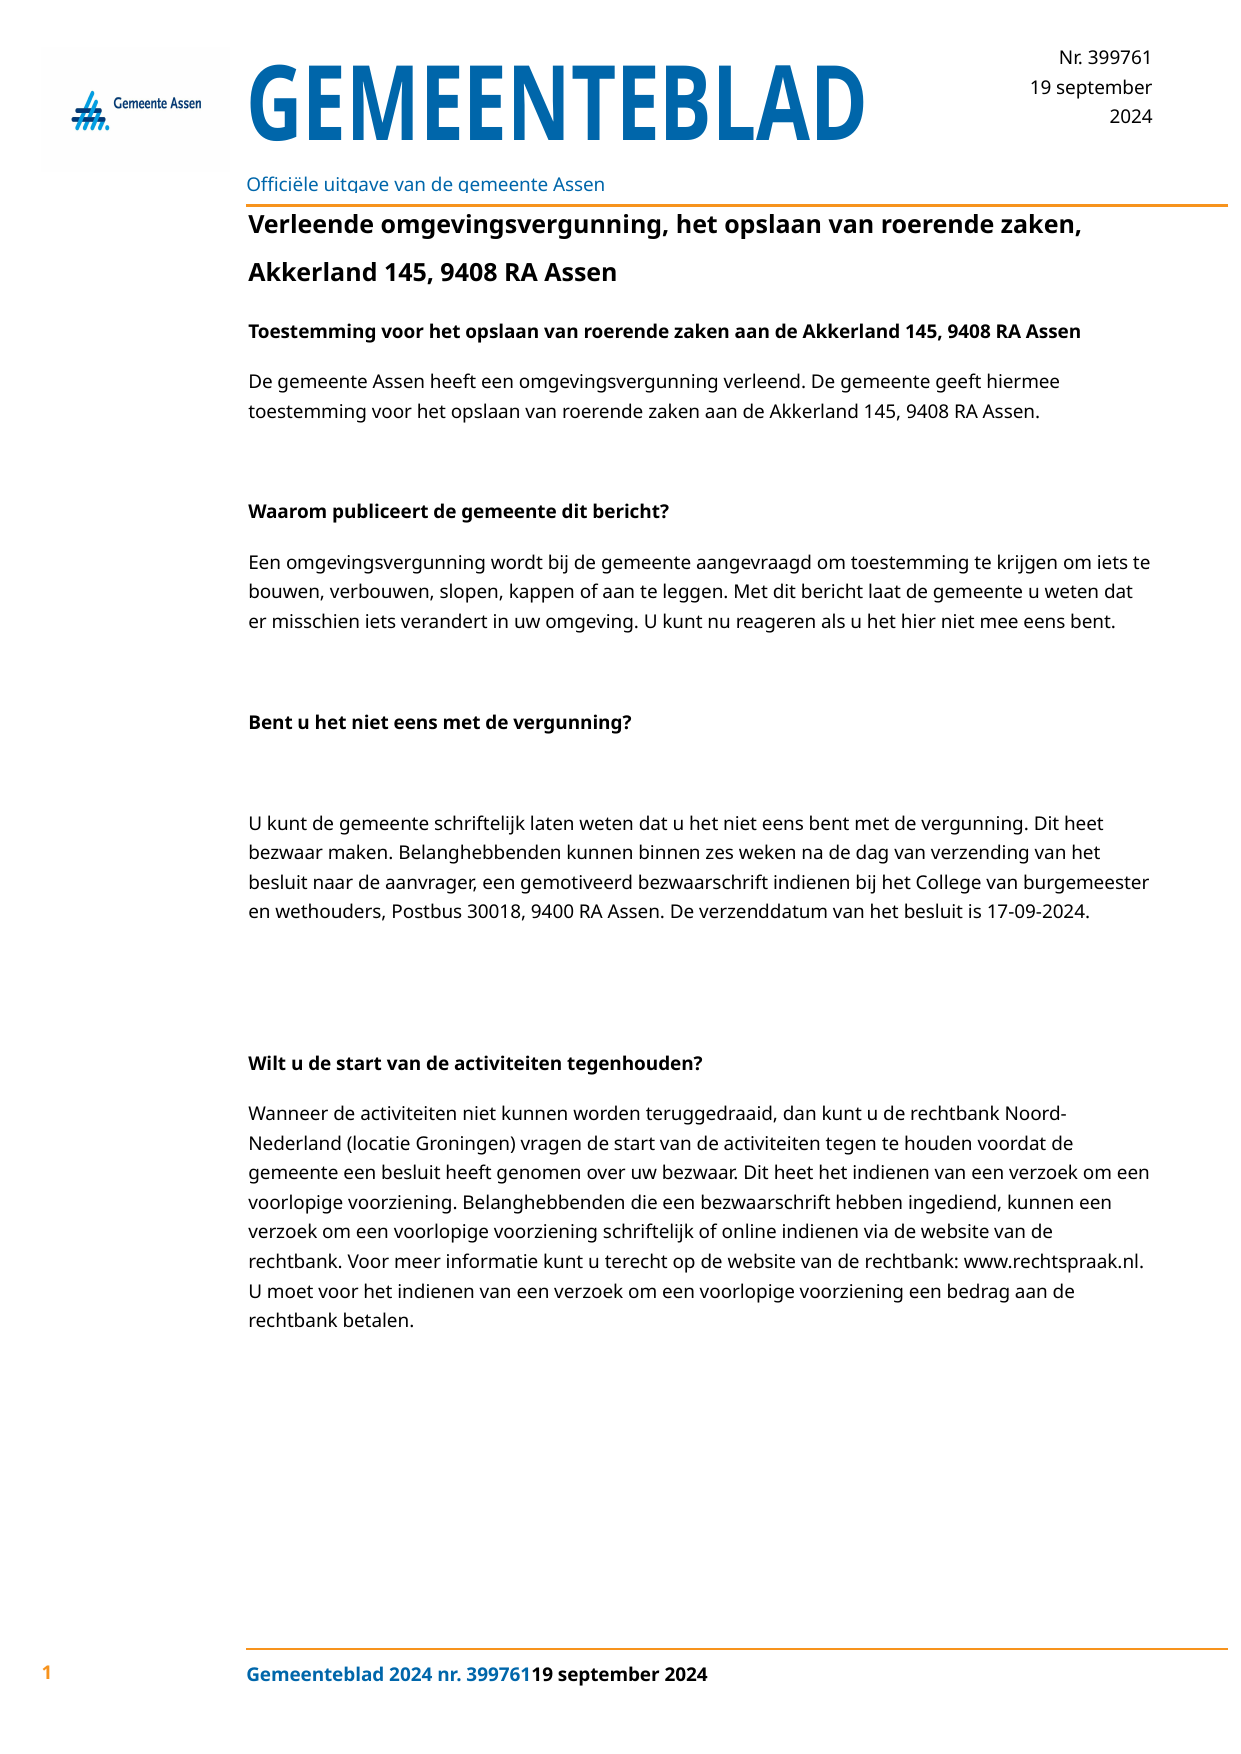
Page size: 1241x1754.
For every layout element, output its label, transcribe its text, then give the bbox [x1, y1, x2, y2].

text U kunt de gemeente schriftelijk laten weten dat u het niet eens bent met de vergunning. Dit heet bezwaar maken. Belanghebbenden kunnen binnen zes weken na de dag van verzending van het besluit naar de aanvrager, een gemotiveerd bezwaarschrift indienen bij het College van burgemeester en wethouders, Postbus 30018, 9400 RA Assen. De verzenddatum van het besluit is 17-09-2024. [248, 810, 1152, 924]
picture [41, 47, 231, 172]
text Wilt u de start van de activiteiten tegenhouden? [248, 1050, 1152, 1076]
text Waarom publiceert de gemeente dit bericht? [248, 499, 1152, 524]
text Verleende omgevingsvergunning, het opslaan van roerende zaken, Akkerland 145, 9408 RA Assen [248, 207, 1152, 288]
text Een omgevingsvergunning wordt bij de gemeente aangevraagd om toestemming te krijgen om iets te bouwen, verbouwen, slopen, kappen of aan te leggen. Met dit bericht laat de gemeente u weten dat er misschien iets verandert in uw omgeving. U kunt nu reageren als u het hier niet mee eens bent. [248, 549, 1152, 634]
text Wanneer de activiteiten niet kunnen worden teruggedraaid, dan kunt u de rechtbank Noord-Nederland (locatie Groningen) vragen de start van de activiteiten tegen te houden voordat de gemeente een besluit heeft genomen over uw bezwaar. Dit heet het indienen van een verzoek om een voorlopige voorziening. Belanghebbenden die een bezwaarschrift hebben ingediend, kunnen een verzoek om een voorlopige voorziening schriftelijk of online indienen via de website van de rechtbank. Voor meer informatie kunt u terecht op de website van de rechtbank: www.rechtspraak.nl. U moet voor het indienen van een verzoek om een voorlopige voorziening een bedrag aan de rechtbank betalen. [248, 1100, 1152, 1333]
text Toestemming voor het opslaan van roerende zaken aan de Akkerland 145, 9408 RA Assen [248, 318, 1152, 344]
text Bent u het niet eens met de vergunning? [248, 709, 1152, 735]
text De gemeente Assen heeft een omgevingsvergunning verleend. De gemeente geeft hiermee toestemming voor het opslaan van roerende zaken aan de Akkerland 145, 9408 RA Assen. [248, 368, 1152, 424]
